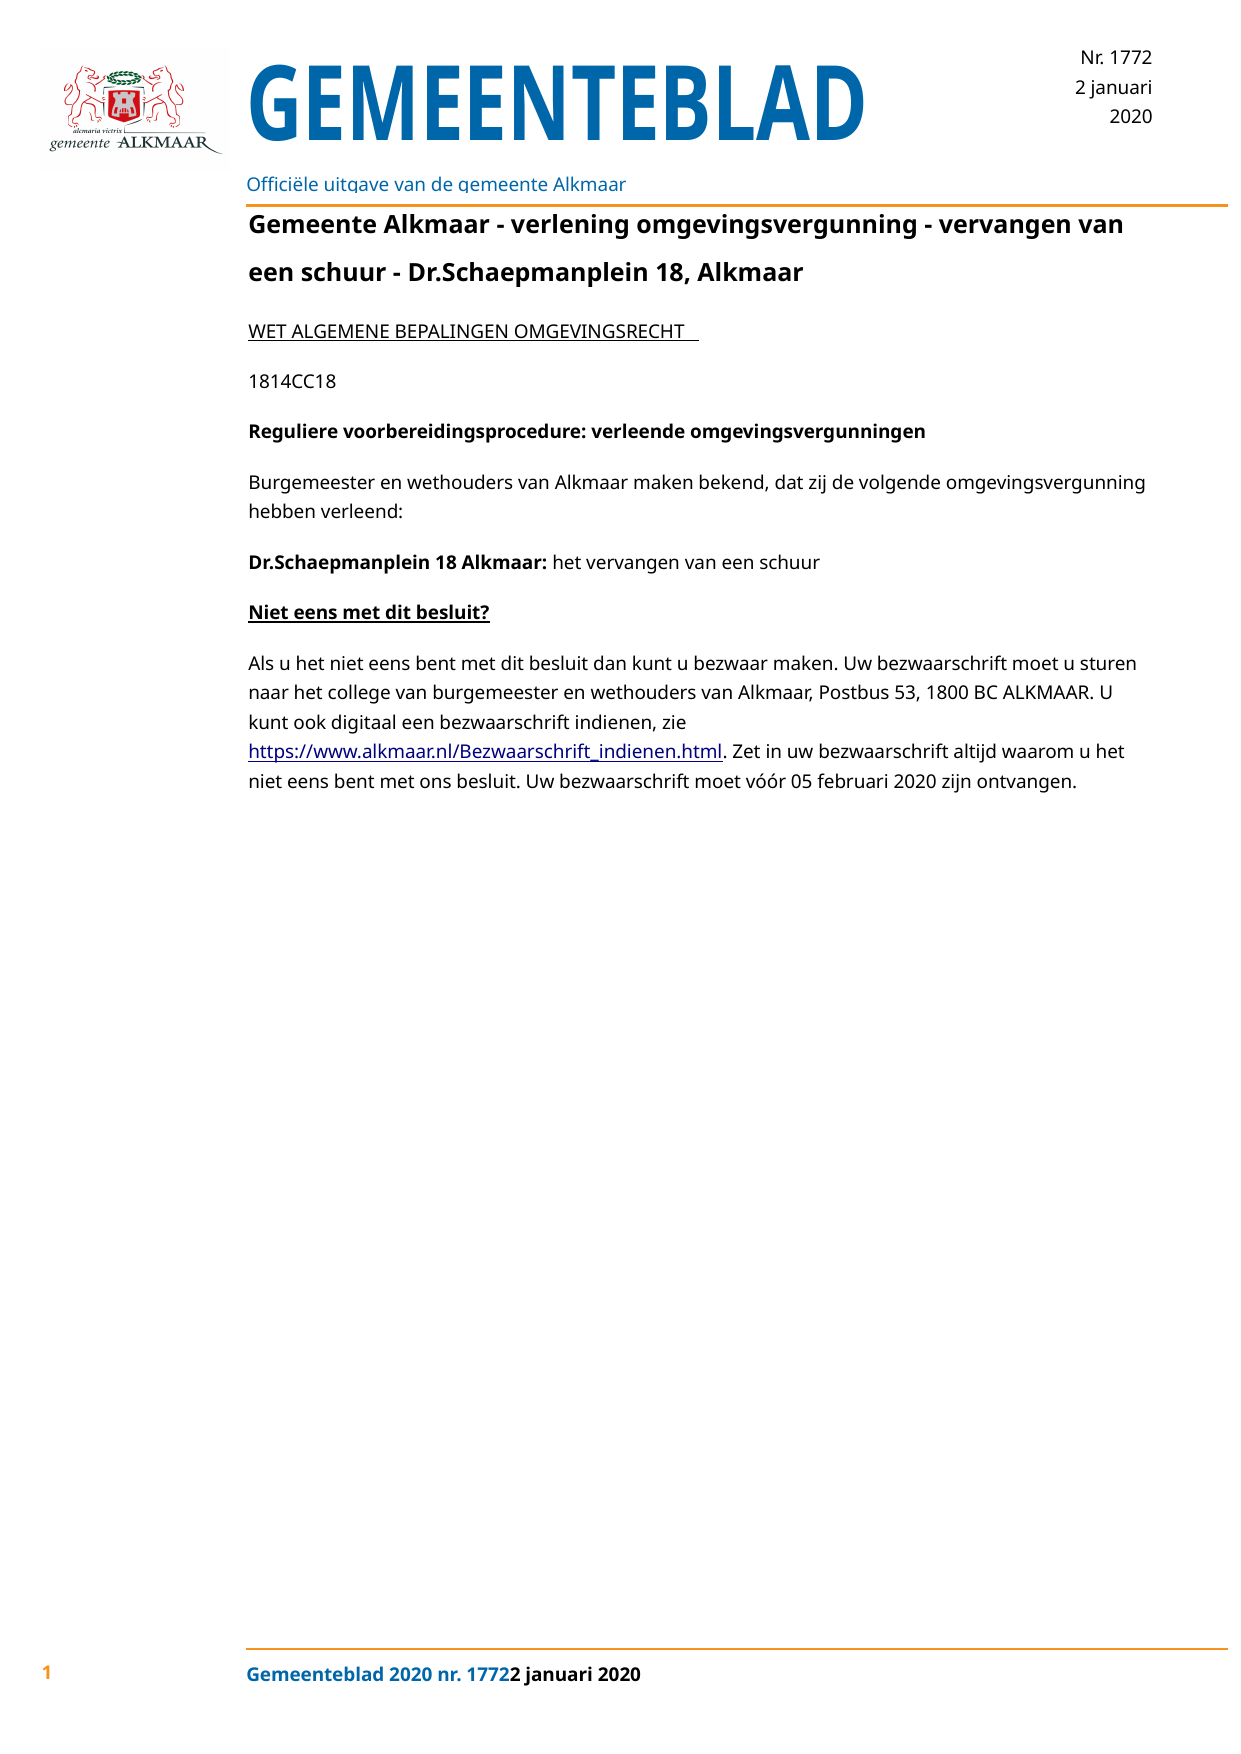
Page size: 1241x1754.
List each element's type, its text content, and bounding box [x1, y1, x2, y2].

text 1814CC18 [248, 368, 1152, 394]
text Als u het niet eens bent met dit besluit dan kunt u bezwaar maken. Uw bezwaarschrift moet u sturen naar het college van burgemeester en wethouders van Alkmaar, Postbus 53, 1800 BC ALKMAAR. U kunt ook digitaal een bezwaarschrift indienen, zie https://www.alkmaar.nl/Bezwaarschrift_indienen.html. Zet in uw bezwaarschrift altijd waarom u het niet eens bent met ons besluit. Uw bezwaarschrift moet vóór 05 februari 2020 zijn ontvangen. [248, 650, 1152, 794]
text Gemeente Alkmaar - verlening omgevingsvergunning - vervangen van een schuur - Dr.Schaepmanplein 18, Alkmaar [248, 207, 1152, 288]
text Reguliere voorbereidingsprocedure: verleende omgevingsvergunningen [248, 419, 1152, 444]
text Dr.Schaepmanplein 18 Alkmaar: het vervangen van een schuur [248, 549, 1152, 575]
text Burgemeester en wethouders van Alkmaar maken bekend, dat zij de volgende omgevingsvergunning hebben verleend: [248, 469, 1152, 524]
picture [41, 47, 231, 172]
text Niet eens met dit besluit? [248, 599, 1152, 625]
text WET ALGEMENE BEPALINGEN OMGEVINGSRECHT [248, 318, 1152, 344]
